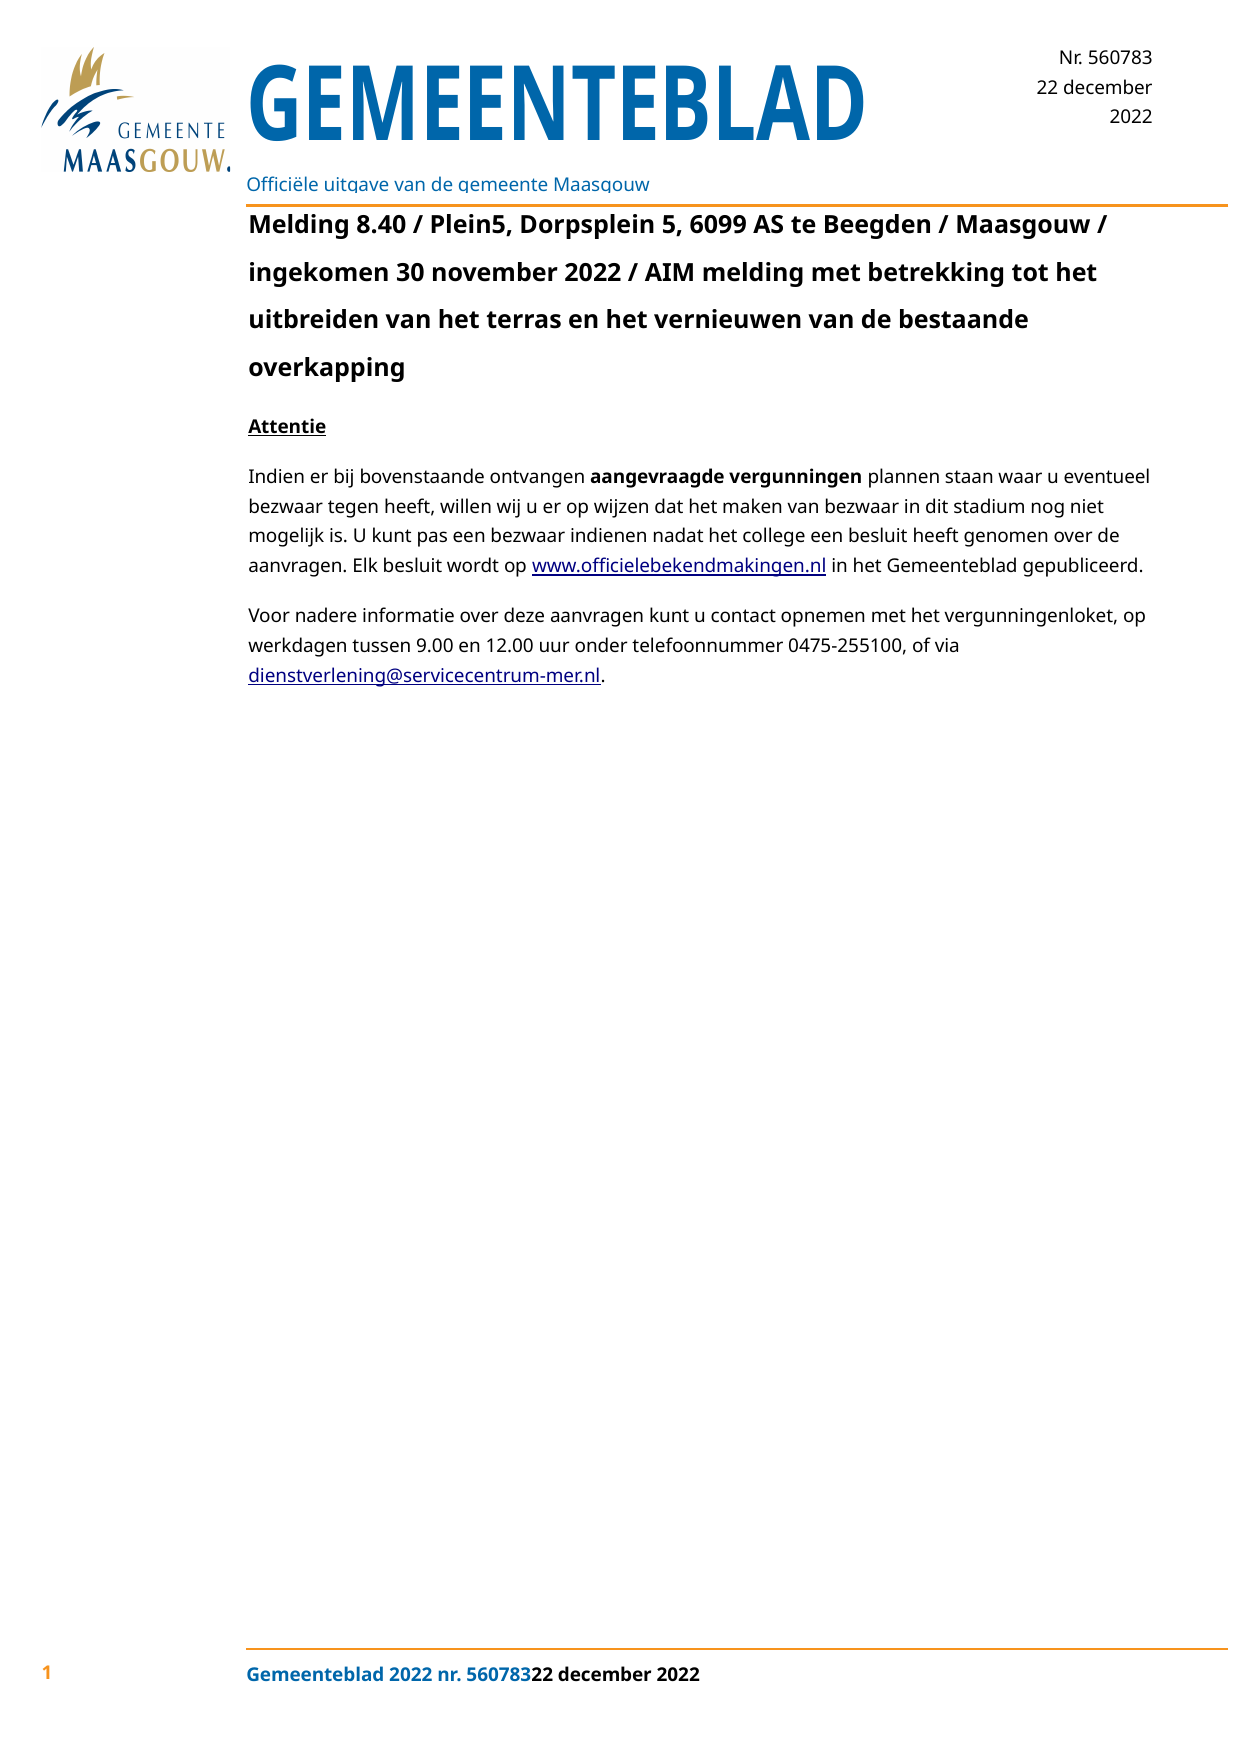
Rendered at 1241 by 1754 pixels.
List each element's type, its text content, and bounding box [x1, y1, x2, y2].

text Melding 8.40 / Plein5, Dorpsplein 5, 6099 AS te Beegden / Maasgouw / ingekomen 30 november 2022 / AIM melding met betrekking tot het uitbreiden van het terras en het vernieuwen van de bestaande overkapping [248, 207, 1152, 384]
picture [41, 47, 231, 172]
text Voor nadere informatie over deze aanvragen kunt u contact opnemen met het vergunningenloket, op werkdagen tussen 9.00 en 12.00 uur onder telefoonnummer 0475-255100, of via dienstverlening@servicecentrum-mer.nl. [248, 603, 1152, 688]
text Attentie [248, 413, 1152, 439]
text Indien er bij bovenstaande ontvangen aangevraagde vergunningen plannen staan waar u eventueel bezwaar tegen heeft, willen wij u er op wijzen dat het maken van bezwaar in dit stadium nog niet mogelijk is. U kunt pas een bezwaar indienen nadat het college een besluit heeft genomen over de aanvragen. Elk besluit wordt op www.officielebekendmakingen.nl in het Gemeenteblad gepubliceerd. [248, 463, 1152, 578]
